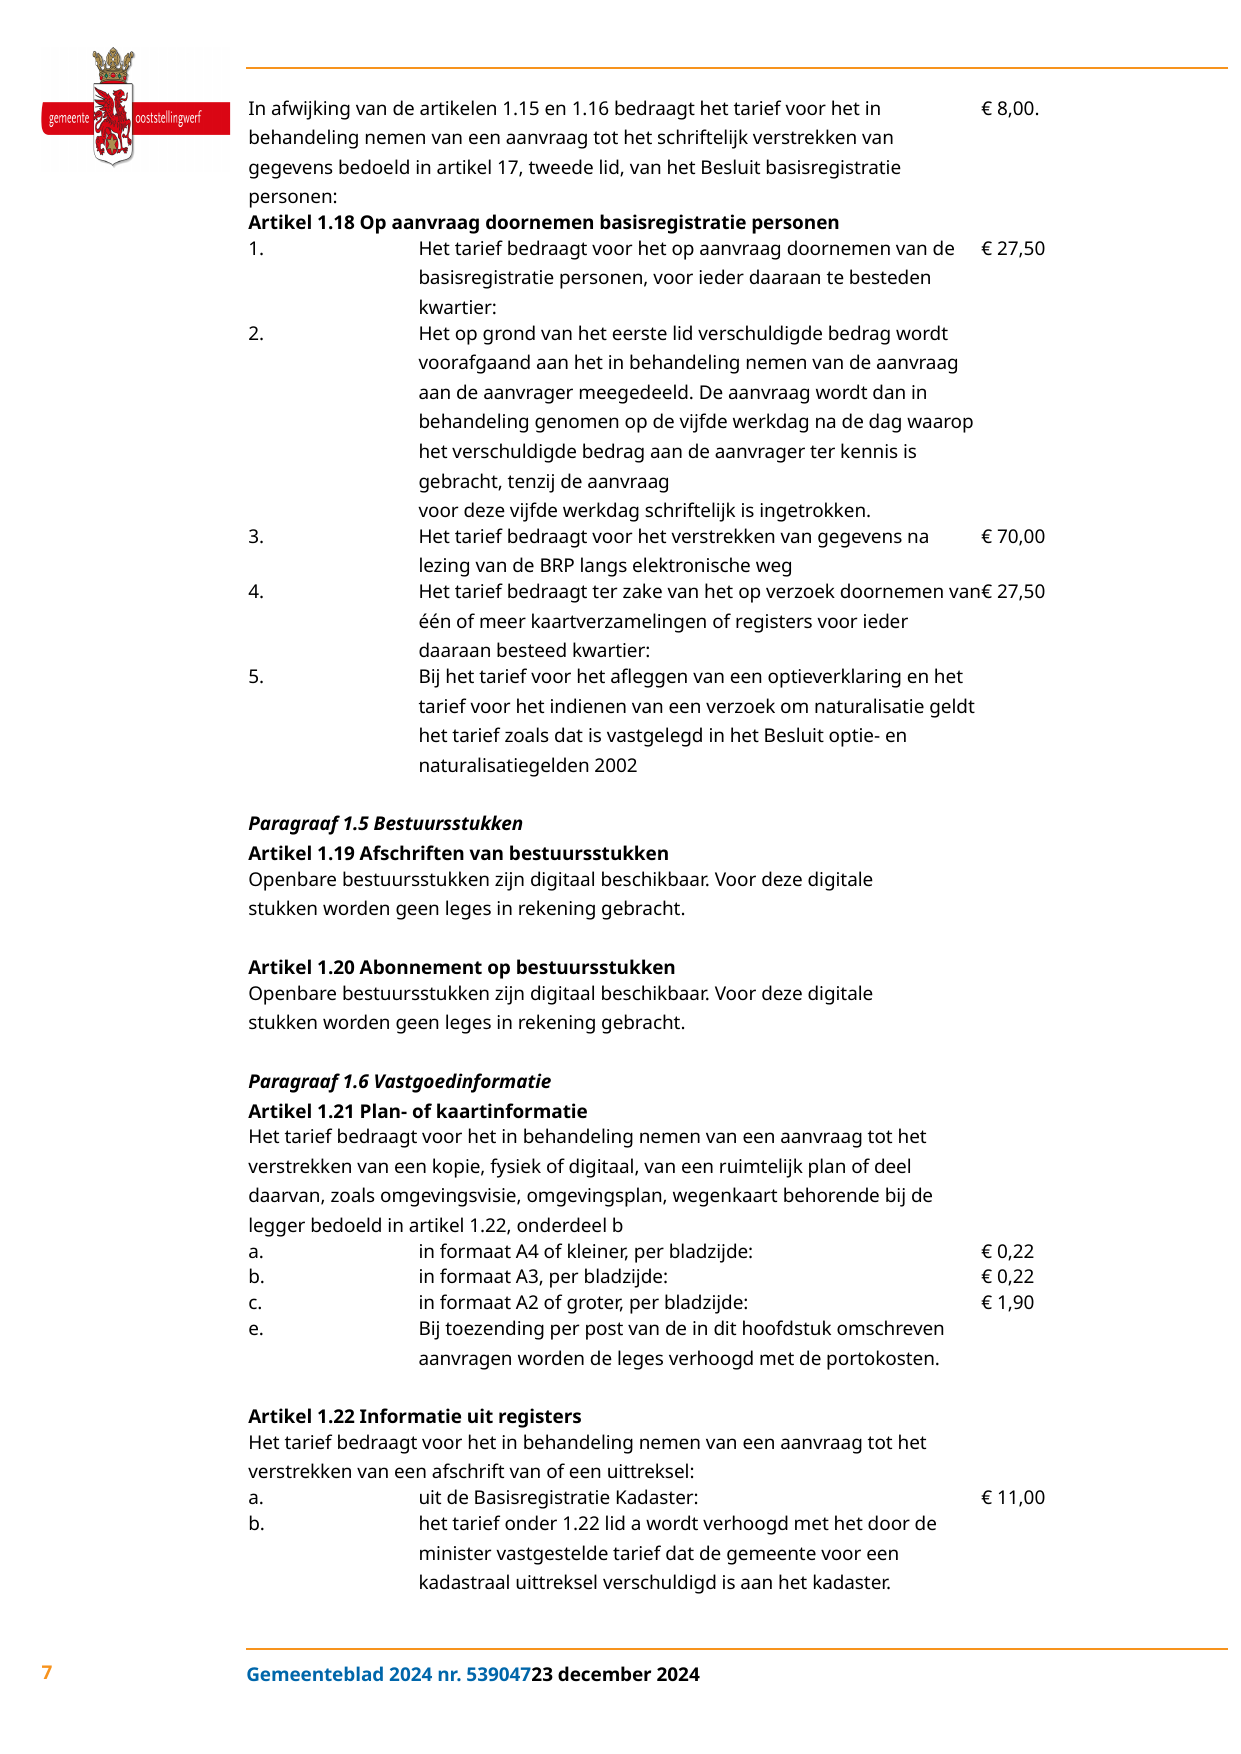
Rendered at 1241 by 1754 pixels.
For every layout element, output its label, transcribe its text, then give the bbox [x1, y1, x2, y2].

table_cell Het tarief bedraagt ter zake van het op verzoek doornemen van één of meer kaartverzamelingen of registers voor ieder daaraan besteed kwartier: [418, 579, 981, 663]
table_cell € 11,00 [981, 1485, 1152, 1510]
table_cell Openbare bestuursstukken zijn digitaal beschikbaar. Voor deze digitale stukken worden geen leges in rekening gebracht. [248, 980, 948, 1035]
table_cell Het tarief bedraagt voor het in behandeling nemen van een aanvraag tot het verstrekken van een afschrift van of een uittreksel: [248, 1429, 981, 1484]
picture [41, 47, 231, 172]
table_cell [981, 320, 1152, 523]
table_cell [981, 1124, 1152, 1238]
table_cell 5. [248, 663, 418, 778]
table_header [948, 954, 1152, 980]
table_cell € 1,90 [981, 1290, 1152, 1315]
table_cell Het op grond van het eerste lid verschuldigde bedrag wordt voorafgaand aan het in behandeling nemen van de aanvraag aan de aanvrager meegedeeld. De aanvraag wordt dan in behandeling genomen op de vijfde werkdag na de dag waarop het verschuldigde bedrag aan de aanvrager ter kennis is gebracht, tenzij de aanvraag voor deze vijfde werkdag schriftelijk is ingetrokken. [418, 320, 981, 523]
table_cell Bij het tarief voor het afleggen van een optieverklaring en het tarief voor het indienen van een verzoek om naturalisatie geldt het tarief zoals dat is vastgelegd in het Besluit optie- en naturalisatiegelden 2002 [418, 663, 981, 778]
table_cell € 70,00 [981, 523, 1152, 578]
table_cell in formaat A2 of groter, per bladzijde: [418, 1290, 981, 1315]
table_cell 3. [248, 523, 418, 578]
table_cell Bij toezending per post van de in dit hoofdstuk omschreven aanvragen worden de leges verhoogd met de portokosten. [418, 1315, 981, 1371]
table_cell b. [248, 1510, 418, 1595]
table_cell [981, 209, 1152, 235]
table_cell Het tarief bedraagt voor het in behandeling nemen van een aanvraag tot het verstrekken van een kopie, fysiek of digitaal, van een ruimtelijk plan of deel daarvan, zoals omgevingsvisie, omgevingsplan, wegenkaart behorende bij de legger bedoeld in artikel 1.22, onderdeel b [248, 1124, 981, 1238]
table_cell In afwijking van de artikelen 1.15 en 1.16 bedraagt het tarief voor het in behandeling nemen van een aanvraag tot het schriftelijk verstrekken van gegevens bedoeld in artikel 17, tweede lid, van het Besluit basisregistratie personen: [248, 95, 981, 209]
table_cell [948, 980, 1152, 1035]
table_cell Openbare bestuursstukken zijn digitaal beschikbaar. Voor deze digitale stukken worden geen leges in rekening gebracht. [248, 866, 948, 921]
table_cell a. [248, 1238, 418, 1264]
table_cell Artikel 1.18 Op aanvraag doornemen basisregistratie personen [248, 209, 981, 235]
table_header Artikel 1.19 Afschriften van bestuursstukken [248, 840, 948, 866]
text Paragraaf 1.6 Vastgoedinformatie [248, 1068, 1152, 1094]
table_cell € 0,22 [981, 1264, 1152, 1289]
table_cell € 8,00. [981, 95, 1152, 209]
table_cell [981, 1429, 1152, 1484]
table_header Artikel 1.21 Plan- of kaartinformatie [248, 1098, 981, 1123]
table_cell € 27,50 [981, 579, 1152, 663]
table_cell 4. [248, 579, 418, 663]
table_cell € 27,50 [981, 235, 1152, 320]
table_cell € 0,22 [981, 1238, 1152, 1264]
table_cell c. [248, 1290, 418, 1315]
table_cell in formaat A3, per bladzijde: [418, 1264, 981, 1289]
text Paragraaf 1.5 Bestuursstukken [248, 811, 1152, 836]
table_header [981, 1404, 1152, 1429]
table_cell Het tarief bedraagt voor het verstrekken van gegevens na lezing van de BRP langs elektronische weg [418, 523, 981, 578]
table_cell het tarief onder 1.22 lid a wordt verhoogd met het door de minister vastgestelde tarief dat de gemeente voor een kadastraal uittreksel verschuldigd is aan het kadaster. [418, 1510, 981, 1595]
table_cell [948, 866, 1152, 921]
table_header [948, 840, 1152, 866]
table_cell e. [248, 1315, 418, 1371]
table_cell 1. [248, 235, 418, 320]
table_cell [981, 1510, 1152, 1595]
table_cell [981, 663, 1152, 778]
table_cell Het tarief bedraagt voor het op aanvraag doornemen van de basisregistratie personen, voor ieder daaraan te besteden kwartier: [418, 235, 981, 320]
table_cell b. [248, 1264, 418, 1289]
table_cell [981, 1315, 1152, 1371]
table_cell uit de Basisregistratie Kadaster: [418, 1485, 981, 1510]
table_cell in formaat A4 of kleiner, per bladzijde: [418, 1238, 981, 1264]
table_header Artikel 1.20 Abonnement op bestuursstukken [248, 954, 948, 980]
table_header Artikel 1.22 Informatie uit registers [248, 1404, 981, 1429]
table_cell a. [248, 1485, 418, 1510]
table_header [981, 1098, 1152, 1123]
table_cell 2. [248, 320, 418, 523]
